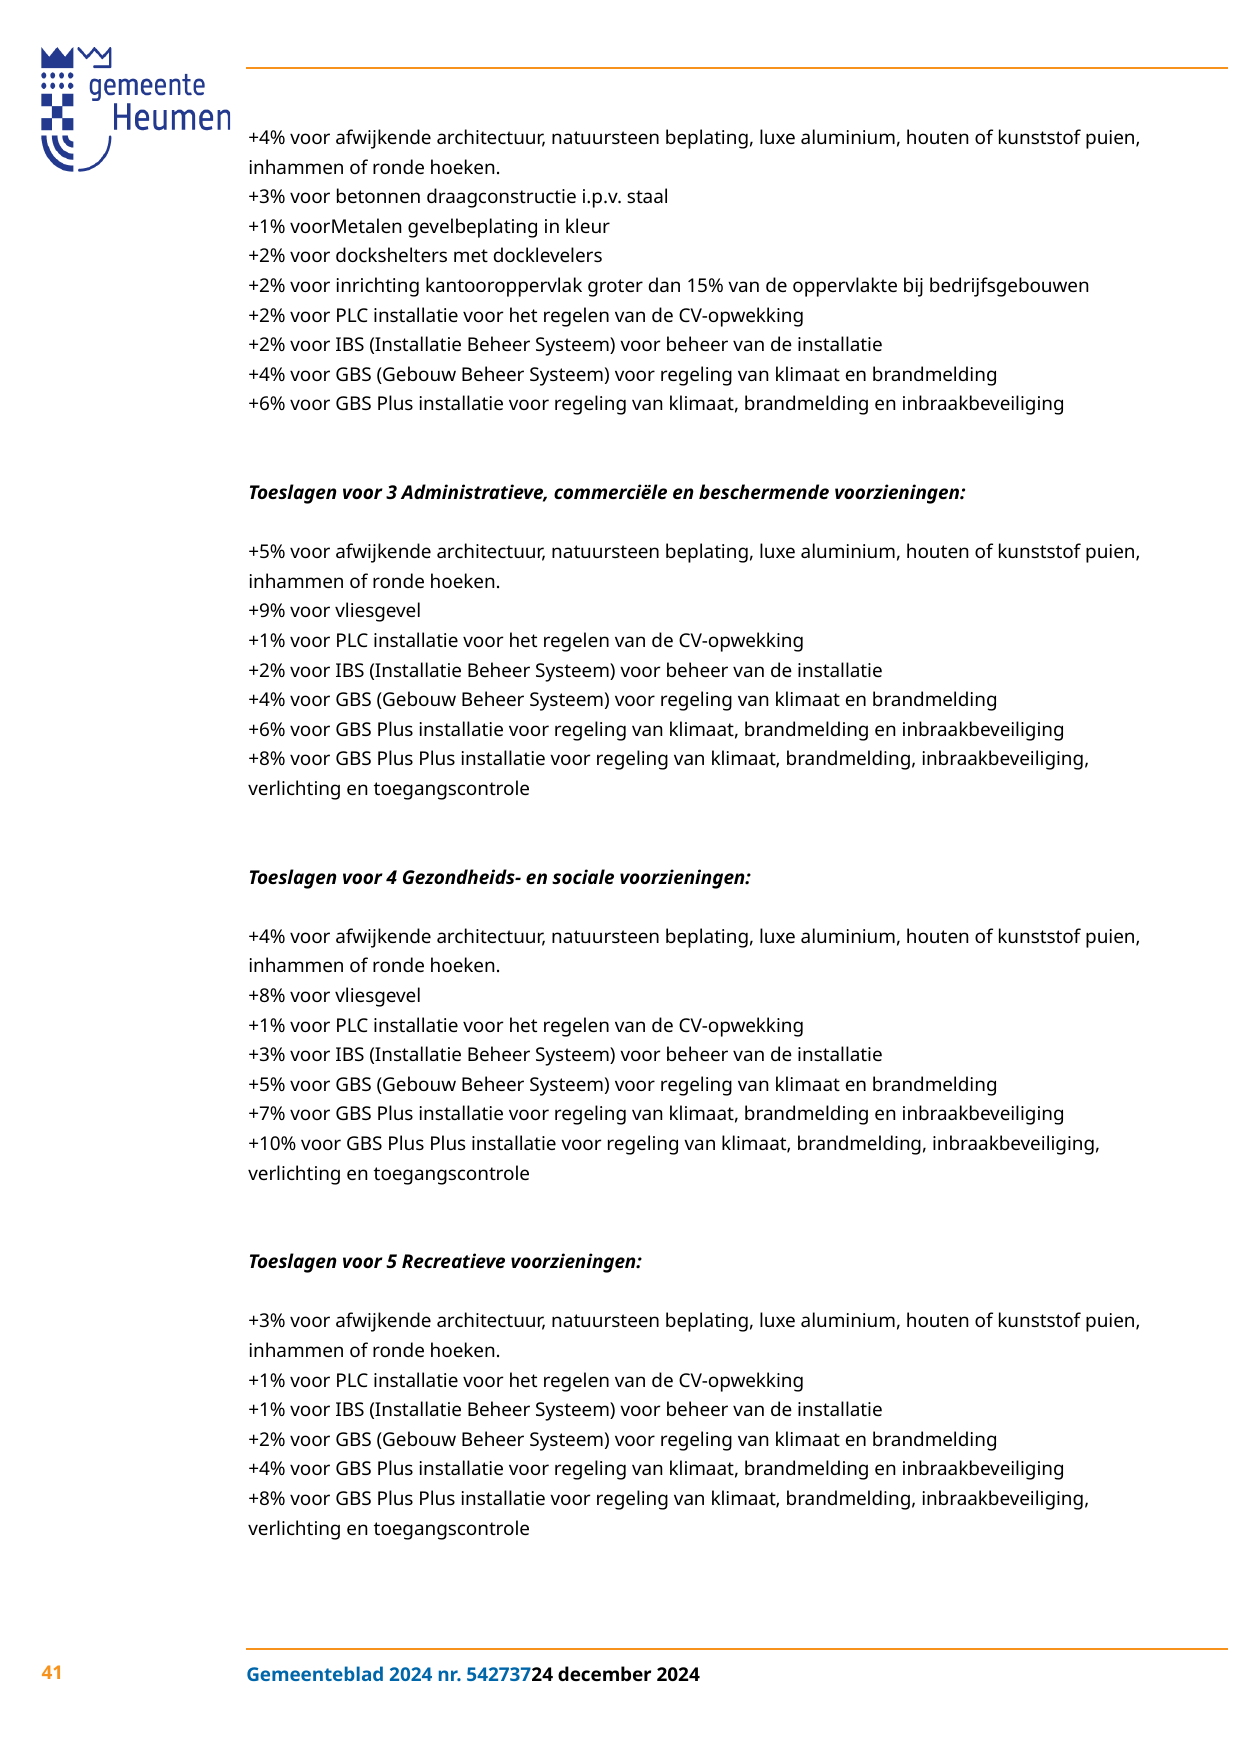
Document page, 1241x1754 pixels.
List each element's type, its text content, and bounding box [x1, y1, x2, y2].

text +1% voor IBS (Installatie Beheer Systeem) voor beheer van de installatie [248, 1396, 1152, 1422]
text +2% voor GBS (Gebouw Beheer Systeem) voor regeling van klimaat en brandmelding [248, 1426, 1152, 1452]
text +5% voor GBS (Gebouw Beheer Systeem) voor regeling van klimaat en brandmelding [248, 1071, 1152, 1097]
text +1% voor PLC installatie voor het regelen van de CV-opwekking [248, 1012, 1152, 1038]
text +9% voor vliesgevel [248, 598, 1152, 623]
text +1% voorMetalen gevelbeplating in kleur [248, 213, 1152, 239]
text +1% voor PLC installatie voor het regelen van de CV-opwekking [248, 627, 1152, 653]
text +2% voor inrichting kantooroppervlak groter dan 15% van de oppervlakte bij bedrijfsgebouwen [248, 272, 1152, 298]
text +10% voor GBS Plus Plus installatie voor regeling van klimaat, brandmelding, inbraakbeveiliging, verlichting en toegangscontrole [248, 1130, 1152, 1186]
text +2% voor IBS (Installatie Beheer Systeem) voor beheer van de installatie [248, 331, 1152, 357]
text +3% voor IBS (Installatie Beheer Systeem) voor beheer van de installatie [248, 1041, 1152, 1067]
text Toeslagen voor 4 Gezondheids- en sociale voorzieningen: [248, 864, 1152, 890]
text +4% voor afwijkende architectuur, natuursteen beplating, luxe aluminium, houten of kunststof puien, inhammen of ronde hoeken. [248, 923, 1152, 978]
text +5% voor afwijkende architectuur, natuursteen beplating, luxe aluminium, houten of kunststof puien, inhammen of ronde hoeken. [248, 538, 1152, 594]
picture [41, 47, 231, 172]
text +7% voor GBS Plus installatie voor regeling van klimaat, brandmelding en inbraakbeveiliging [248, 1101, 1152, 1126]
text Toeslagen voor 5 Recreatieve voorzieningen: [248, 1248, 1152, 1274]
text +8% voor vliesgevel [248, 982, 1152, 1008]
text +4% voor afwijkende architectuur, natuursteen beplating, luxe aluminium, houten of kunststof puien, inhammen of ronde hoeken. [248, 124, 1152, 180]
text +4% voor GBS (Gebouw Beheer Systeem) voor regeling van klimaat en brandmelding [248, 686, 1152, 712]
text +4% voor GBS (Gebouw Beheer Systeem) voor regeling van klimaat en brandmelding [248, 361, 1152, 387]
text +8% voor GBS Plus Plus installatie voor regeling van klimaat, brandmelding, inbraakbeveiliging, verlichting en toegangscontrole [248, 746, 1152, 801]
text +4% voor GBS Plus installatie voor regeling van klimaat, brandmelding en inbraakbeveiliging [248, 1456, 1152, 1481]
text +3% voor afwijkende architectuur, natuursteen beplating, luxe aluminium, houten of kunststof puien, inhammen of ronde hoeken. [248, 1308, 1152, 1363]
text +3% voor betonnen draagconstructie i.p.v. staal [248, 183, 1152, 209]
text +2% voor IBS (Installatie Beheer Systeem) voor beheer van de installatie [248, 657, 1152, 683]
text +8% voor GBS Plus Plus installatie voor regeling van klimaat, brandmelding, inbraakbeveiliging, verlichting en toegangscontrole [248, 1485, 1152, 1541]
text +6% voor GBS Plus installatie voor regeling van klimaat, brandmelding en inbraakbeveiliging [248, 716, 1152, 742]
text +6% voor GBS Plus installatie voor regeling van klimaat, brandmelding en inbraakbeveiliging [248, 391, 1152, 416]
text +2% voor PLC installatie voor het regelen van de CV-opwekking [248, 302, 1152, 328]
text Toeslagen voor 3 Administratieve, commerciële en beschermende voorzieningen: [248, 479, 1152, 505]
text +1% voor PLC installatie voor het regelen van de CV-opwekking [248, 1367, 1152, 1393]
text +2% voor dockshelters met docklevelers [248, 243, 1152, 268]
